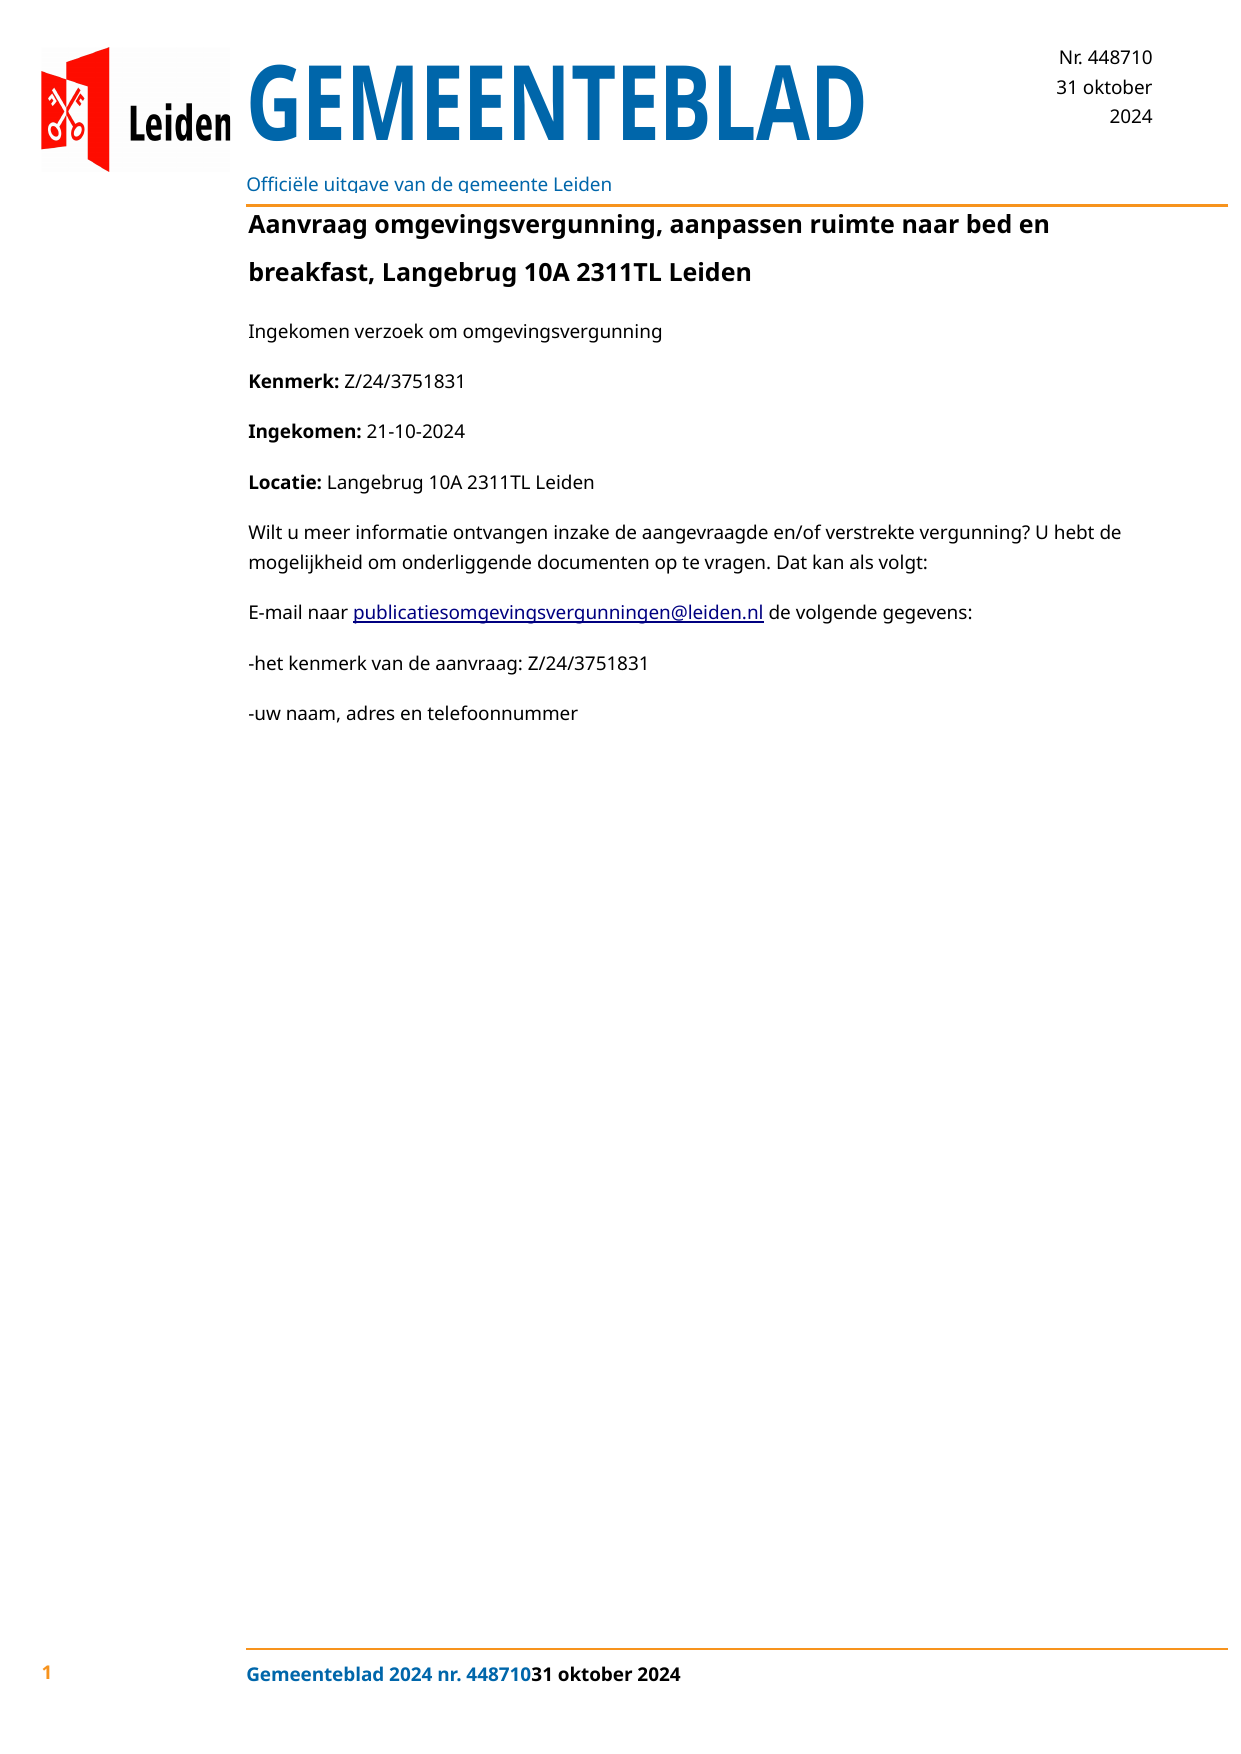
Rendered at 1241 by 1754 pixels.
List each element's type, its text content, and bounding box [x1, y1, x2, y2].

text Locatie: Langebrug 10A 2311TL Leiden [248, 469, 1152, 495]
text Wilt u meer informatie ontvangen inzake de aangevraagde en/of verstrekte vergunning? U hebt de mogelijkheid om onderliggende documenten op te vragen. Dat kan als volgt: [248, 519, 1152, 575]
text E-mail naar publicatiesomgevingsvergunningen@leiden.nl de volgende gegevens: [248, 599, 1152, 625]
text -uw naam, adres en telefoonnummer [248, 700, 1152, 726]
text Ingekomen verzoek om omgevingsvergunning [248, 318, 1152, 344]
text -het kenmerk van de aanvraag: Z/24/3751831 [248, 650, 1152, 676]
text Ingekomen: 21-10-2024 [248, 419, 1152, 444]
text Kenmerk: Z/24/3751831 [248, 368, 1152, 394]
text Aanvraag omgevingsvergunning, aanpassen ruimte naar bed en breakfast, Langebrug 10A 2311TL Leiden [248, 207, 1152, 288]
picture [41, 47, 231, 172]
